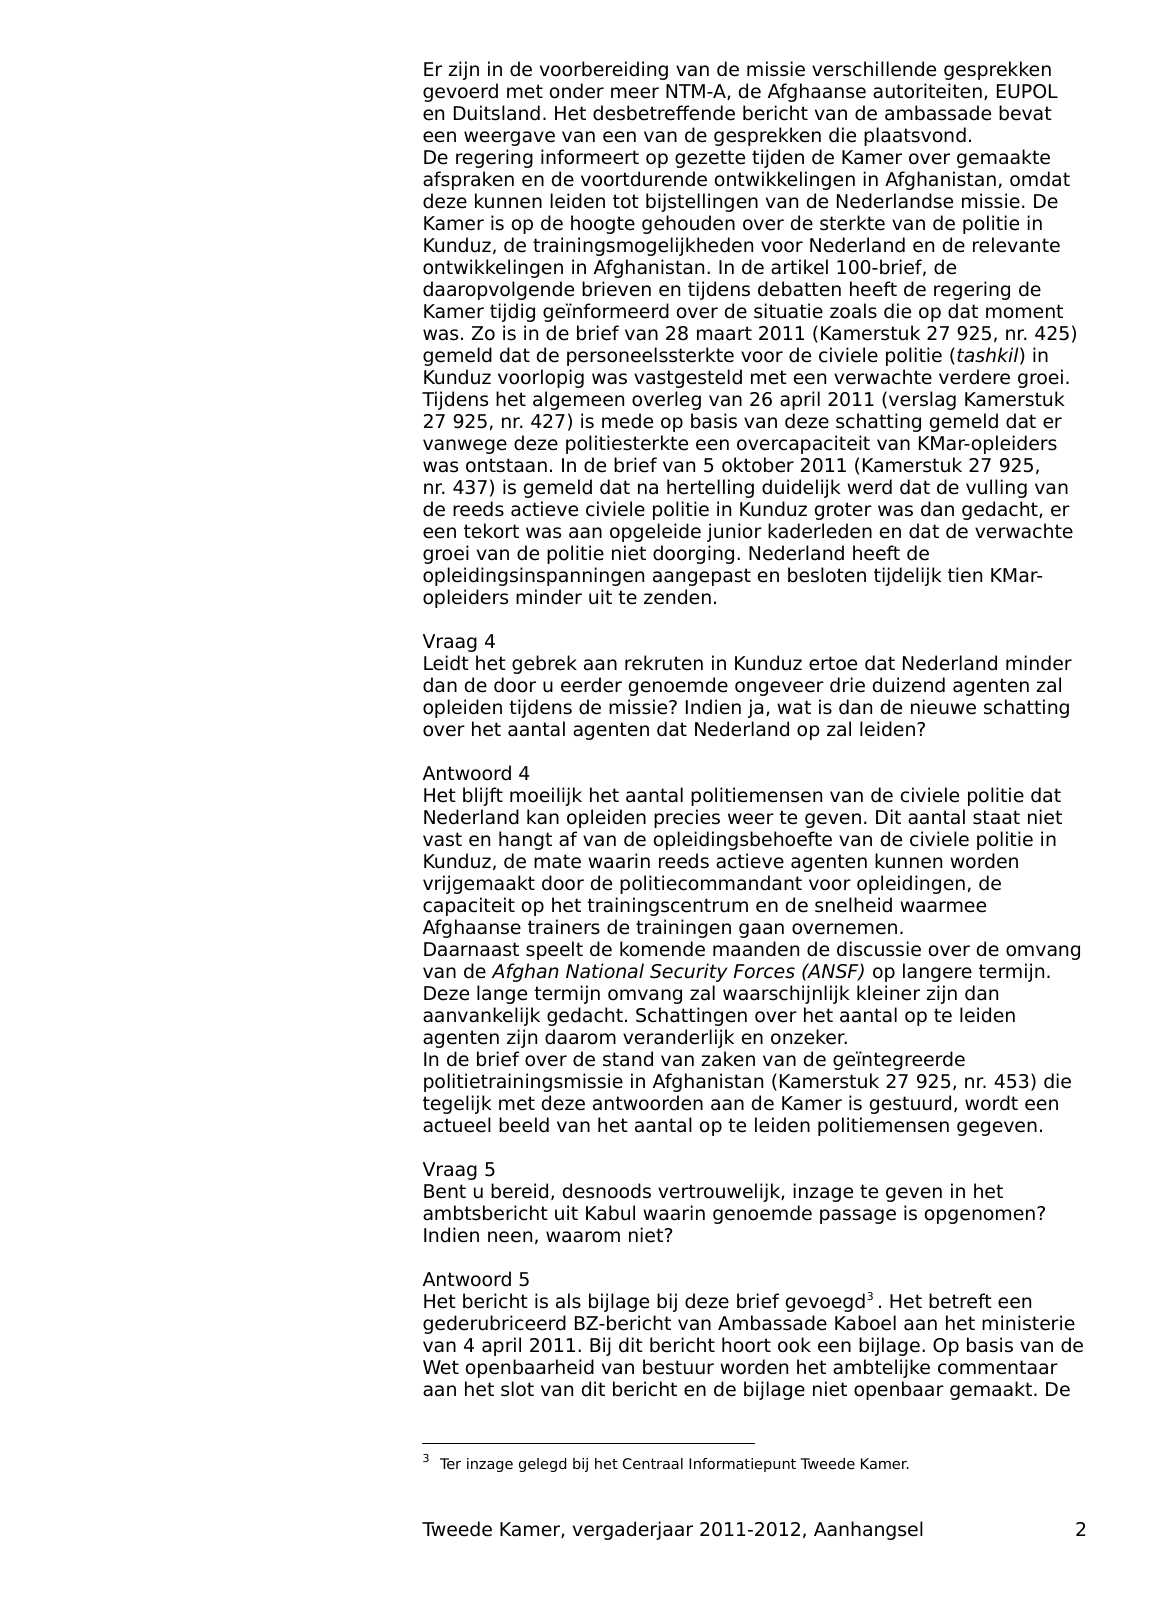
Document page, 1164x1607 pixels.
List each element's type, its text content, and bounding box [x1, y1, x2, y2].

text Ter inzage gelegd bij het Centraal Informatiepunt Tweede Kamer. [422, 1452, 1087, 1474]
text Vraag 5 [422, 1159, 1087, 1181]
text Het blijft moeilijk het aantal politiemensen van de civiele politie dat Nederland kan opleiden precies weer te geven. Dit aantal staat niet vast en hangt af van de opleidingsbehoefte van de civiele politie in Kunduz, de mate waarin reeds actieve agenten kunnen worden vrijgemaakt door de politiecommandant voor opleidingen, de capaciteit op het trainingscentrum en de snelheid waarmee Afghaanse trainers de trainingen gaan overnemen. [422, 785, 1087, 939]
text Vraag 4 [422, 631, 1087, 653]
text Daarnaast speelt de komende maanden de discussie over de omvang van de Afghan National Security Forces (ANSF) op langere termijn. Deze lange termijn omvang zal waarschijnlijk kleiner zijn dan aanvankelijk gedacht. Schattingen over het aantal op te leiden agenten zijn daarom veranderlijk en onzeker. [422, 939, 1087, 1048]
text De regering informeert op gezette tijden de Kamer over gemaakte afspraken en de voortdurende ontwikkelingen in Afghanistan, omdat deze kunnen leiden tot bijstellingen van de Nederlandse missie. De Kamer is op de hoogte gehouden over de sterkte van de politie in Kunduz, de trainingsmogelijkheden voor Nederland en de relevante ontwikkelingen in Afghanistan. In de artikel 100-brief, de daaropvolgende brieven en tijdens debatten heeft de regering de Kamer tijdig geïnformeerd over de situatie zoals die op dat moment was. Zo is in de brief van 28 maart 2011 (Kamerstuk 27 925, nr. 425) gemeld dat de personeelssterkte voor de civiele politie (tashkil) in Kunduz voorlopig was vastgesteld met een verwachte verdere groei. Tijdens het algemeen overleg van 26 april 2011 (verslag Kamerstuk 27 925, nr. 427) is mede op basis van deze schatting gemeld dat er vanwege deze politiesterkte een overcapaciteit van KMar-opleiders was ontstaan. In de brief van 5 oktober 2011 (Kamerstuk 27 925, nr. 437) is gemeld dat na hertelling duidelijk werd dat de vulling van de reeds actieve civiele politie in Kunduz groter was dan gedacht, er een tekort was aan opgeleide junior kaderleden en dat de verwachte groei van de politie niet doorging. Nederland heeft de opleidingsinspanningen aangepast en besloten tijdelijk tien KMar-opleiders minder uit te zenden. [422, 147, 1087, 608]
text Er zijn in de voorbereiding van de missie verschillende gesprekken gevoerd met onder meer NTM-A, de Afghaanse autoriteiten, EUPOL en Duitsland. Het desbetreffende bericht van de ambassade bevat een weergave van een van de gesprekken die plaatsvond. [422, 59, 1087, 147]
text In de brief over de stand van zaken van de geïntegreerde politietrainingsmissie in Afghanistan (Kamerstuk 27 925, nr. 453) die tegelijk met deze antwoorden aan de Kamer is gestuurd, wordt een actueel beeld van het aantal op te leiden politiemensen gegeven. [422, 1048, 1087, 1136]
text Antwoord 4 [422, 763, 1087, 785]
text Antwoord 5 [422, 1269, 1087, 1291]
text Leidt het gebrek aan rekruten in Kunduz ertoe dat Nederland minder dan de door u eerder genoemde ongeveer drie duizend agenten zal opleiden tijdens de missie? Indien ja, wat is dan de nieuwe schatting over het aantal agenten dat Nederland op zal leiden? [422, 653, 1087, 741]
text Bent u bereid, desnoods vertrouwelijk, inzage te geven in het ambtsbericht uit Kabul waarin genoemde passage is opgenomen? Indien neen, waarom niet? [422, 1181, 1087, 1247]
text Het bericht is als bijlage bij deze brief gevoegd. Het betreft een gederubriceerd BZ-bericht van Ambassade Kaboel aan het ministerie van 4 april 2011. Bij dit bericht hoort ook een bijlage. Op basis van de Wet openbaarheid van bestuur worden het ambtelijke commentaar aan het slot van dit bericht en de bijlage niet openbaar gemaakt. De [422, 1291, 1087, 1401]
